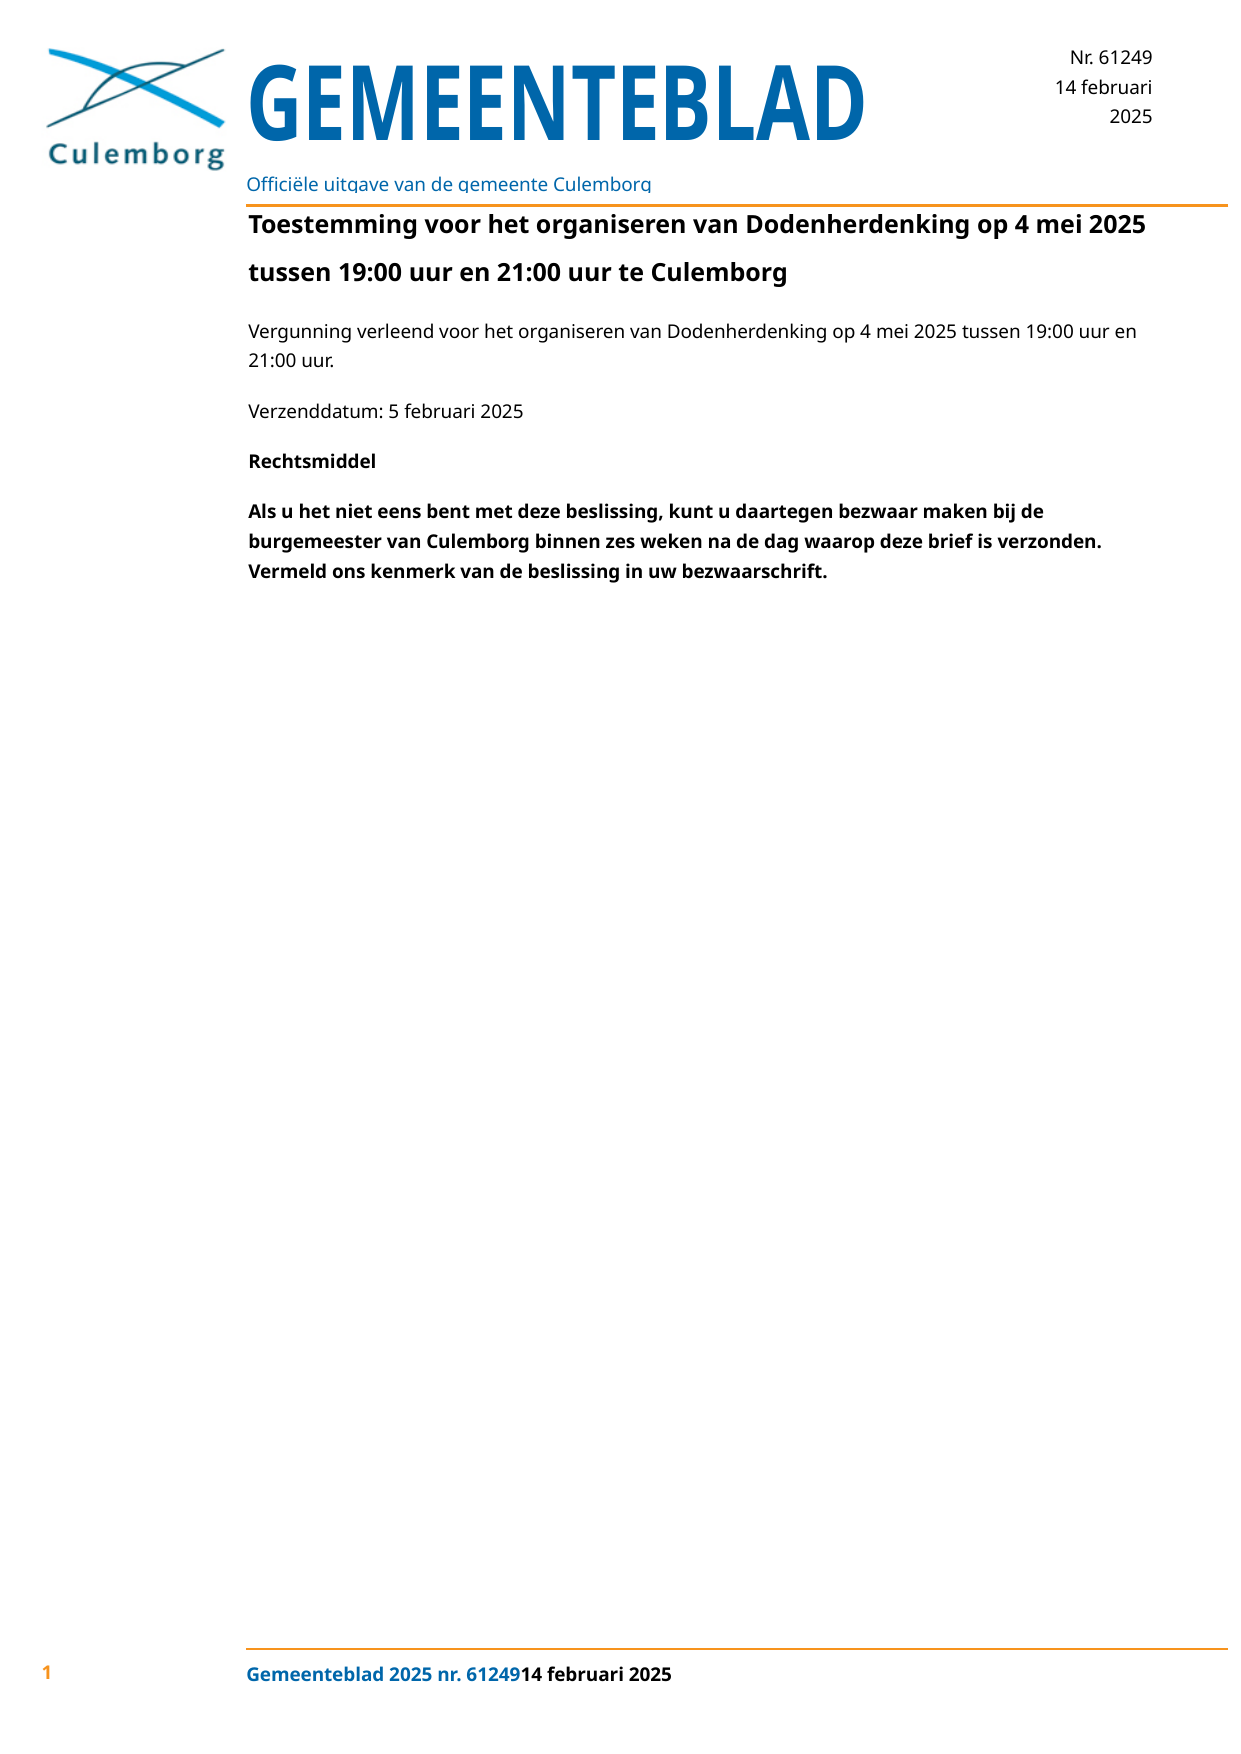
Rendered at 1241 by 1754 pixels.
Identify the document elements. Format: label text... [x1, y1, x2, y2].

picture [41, 47, 231, 172]
text Toestemming voor het organiseren van Dodenherdenking op 4 mei 2025 tussen 19:00 uur en 21:00 uur te Culemborg [248, 207, 1152, 288]
text Als u het niet eens bent met deze beslissing, kunt u daartegen bezwaar maken bij de burgemeester van Culemborg binnen zes weken na de dag waarop deze brief is verzonden. Vermeld ons kenmerk van de beslissing in uw bezwaarschrift. [248, 499, 1152, 584]
text Vergunning verleend voor het organiseren van Dodenherdenking op 4 mei 2025 tussen 19:00 uur en 21:00 uur. [248, 318, 1152, 373]
text Verzenddatum: 5 februari 2025 [248, 398, 1152, 424]
text Rechtsmiddel [248, 448, 1152, 474]
